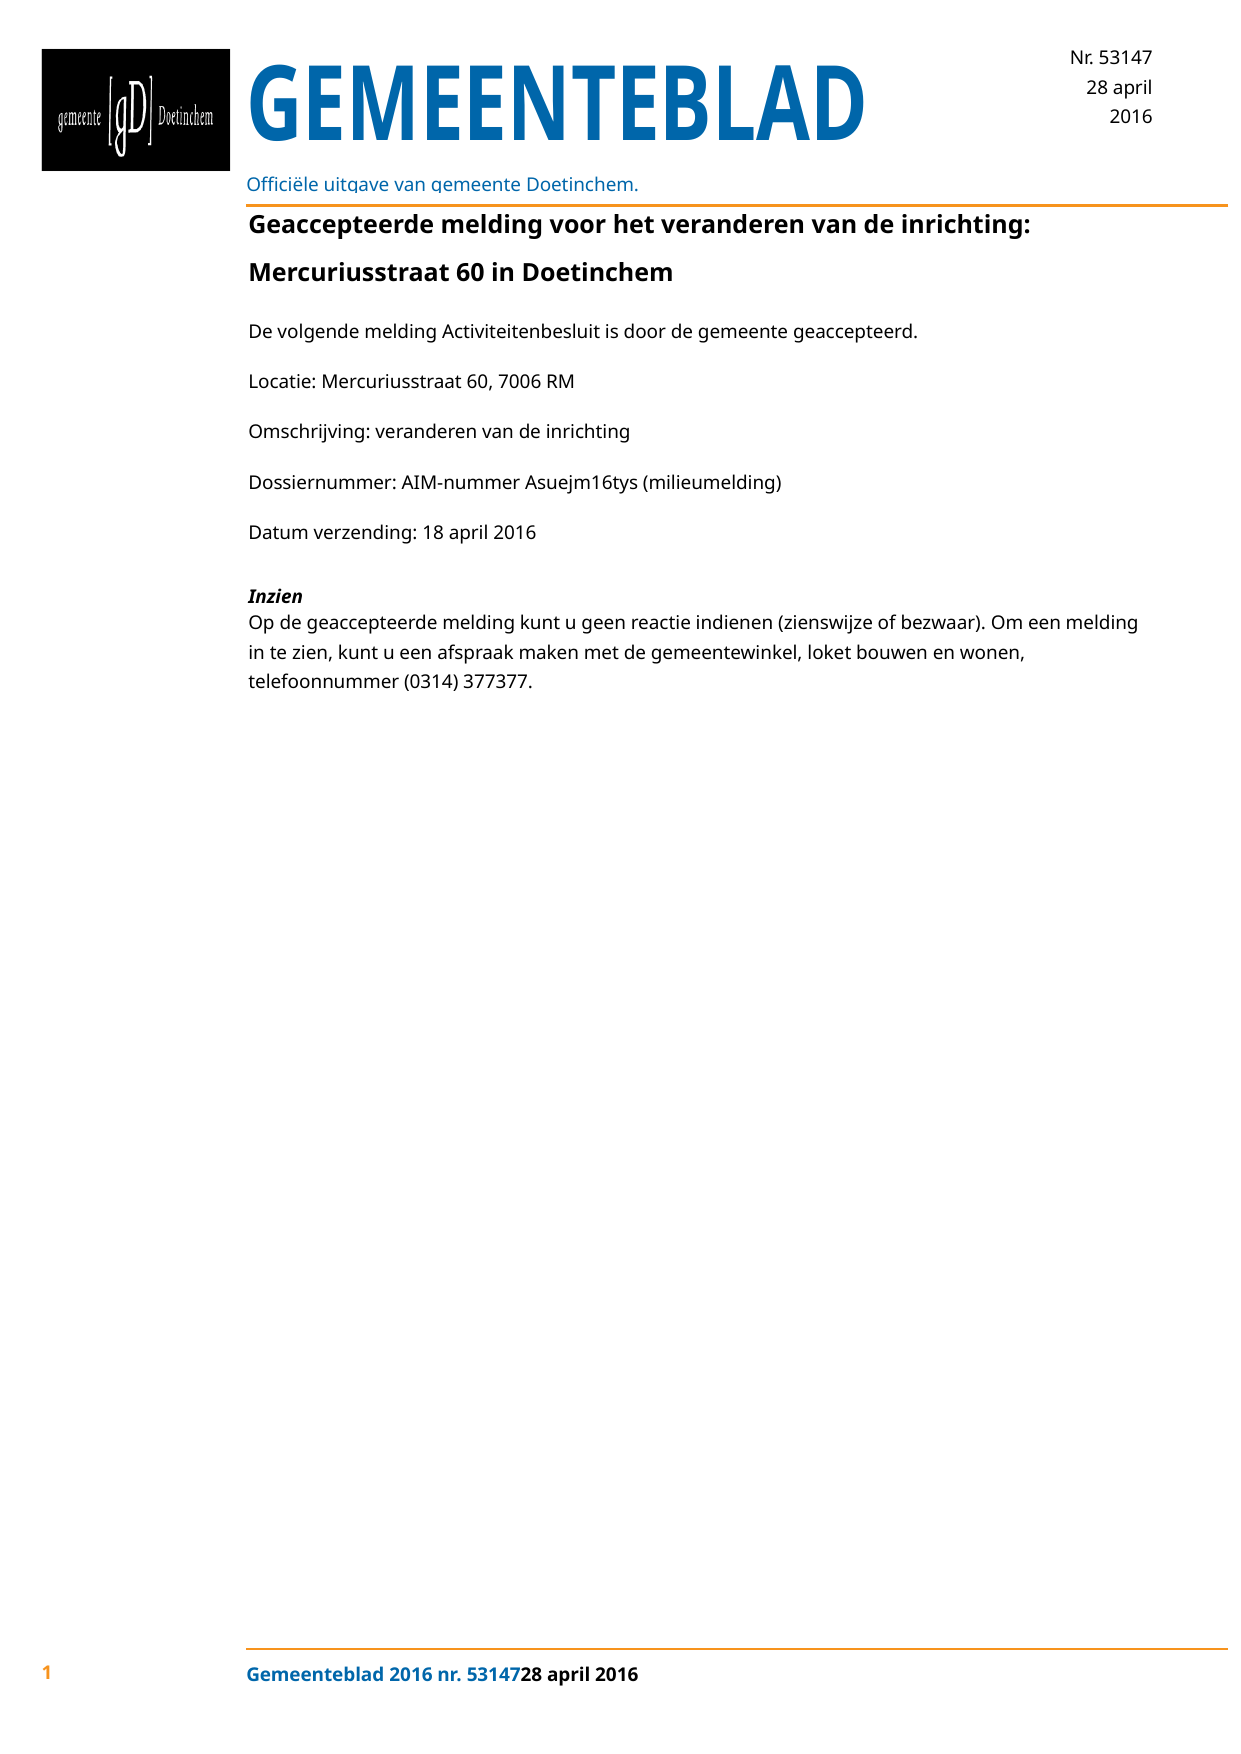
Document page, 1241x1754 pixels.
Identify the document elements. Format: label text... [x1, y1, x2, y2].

text Geaccepteerde melding voor het veranderen van de inrichting: Mercuriusstraat 60 in Doetinchem [248, 207, 1152, 288]
text Dossiernummer: AIM-nummer Asuejm16tys (milieumelding) [248, 469, 1152, 495]
text Datum verzending: 18 april 2016 [248, 519, 1152, 545]
text Locatie: Mercuriusstraat 60, 7006 RM [248, 368, 1152, 394]
text Op de geaccepteerde melding kunt u geen reactie indienen (zienswijze of bezwaar). Om een melding in te zien, kunt u een afspraak maken met de gemeentewinkel, loket bouwen en wonen, telefoonnummer (0314) 377377. [248, 609, 1152, 694]
text De volgende melding Activiteitenbesluit is door de gemeente geaccepteerd. [248, 318, 1152, 344]
text Omschrijving: veranderen van de inrichting [248, 419, 1152, 444]
text Inzien [248, 583, 1152, 609]
picture [41, 47, 231, 172]
